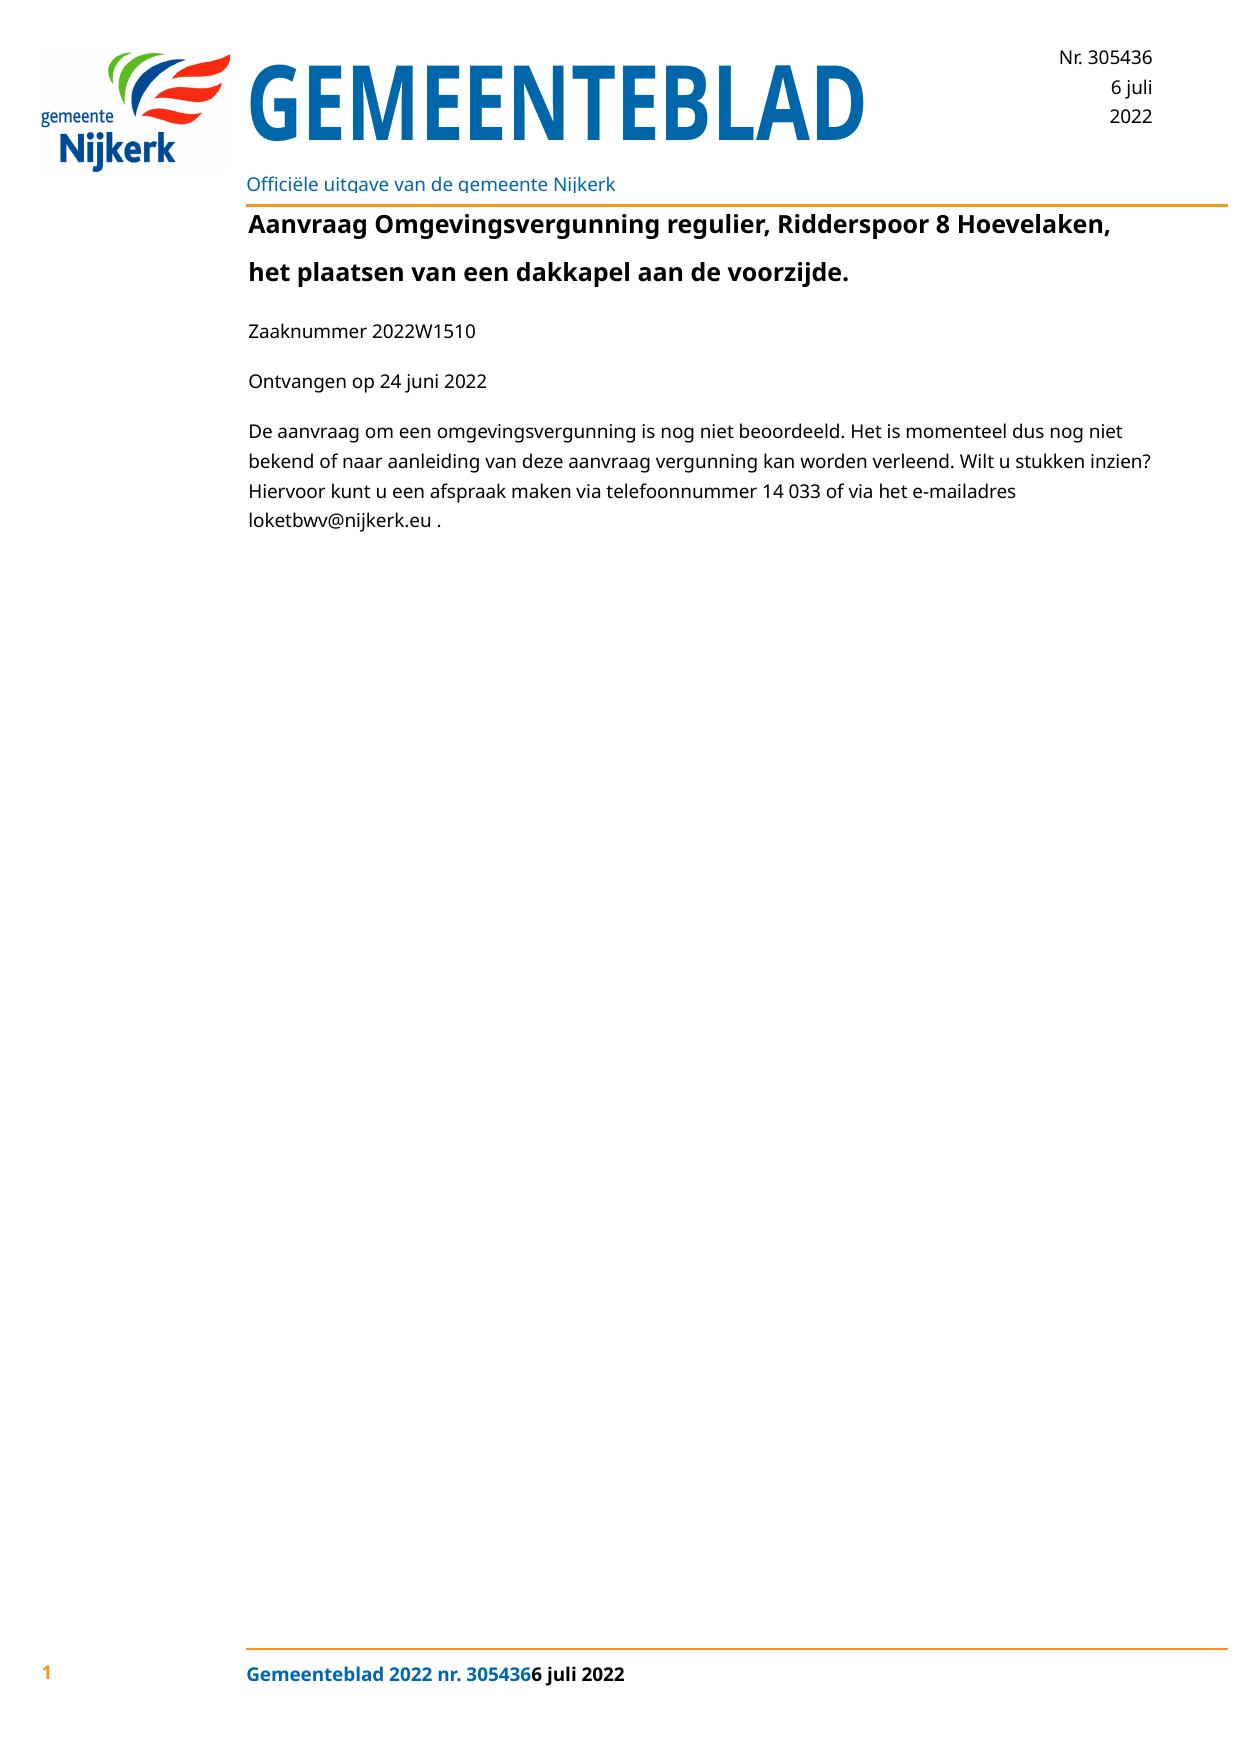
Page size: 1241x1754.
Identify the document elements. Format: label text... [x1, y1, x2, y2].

text De aanvraag om een omgevingsvergunning is nog niet beoordeeld. Het is momenteel dus nog niet bekend of naar aanleiding van deze aanvraag vergunning kan worden verleend. Wilt u stukken inzien? Hiervoor kunt u een afspraak maken via telefoonnummer 14 033 of via het e-mailadres loketbwv@nijkerk.eu . [248, 419, 1152, 533]
text Zaaknummer 2022W1510 [248, 318, 1152, 344]
text Aanvraag Omgevingsvergunning regulier, Ridderspoor 8 Hoevelaken, het plaatsen van een dakkapel aan de voorzijde. [248, 207, 1152, 288]
text Ontvangen op 24 juni 2022 [248, 368, 1152, 394]
picture [41, 47, 231, 172]
